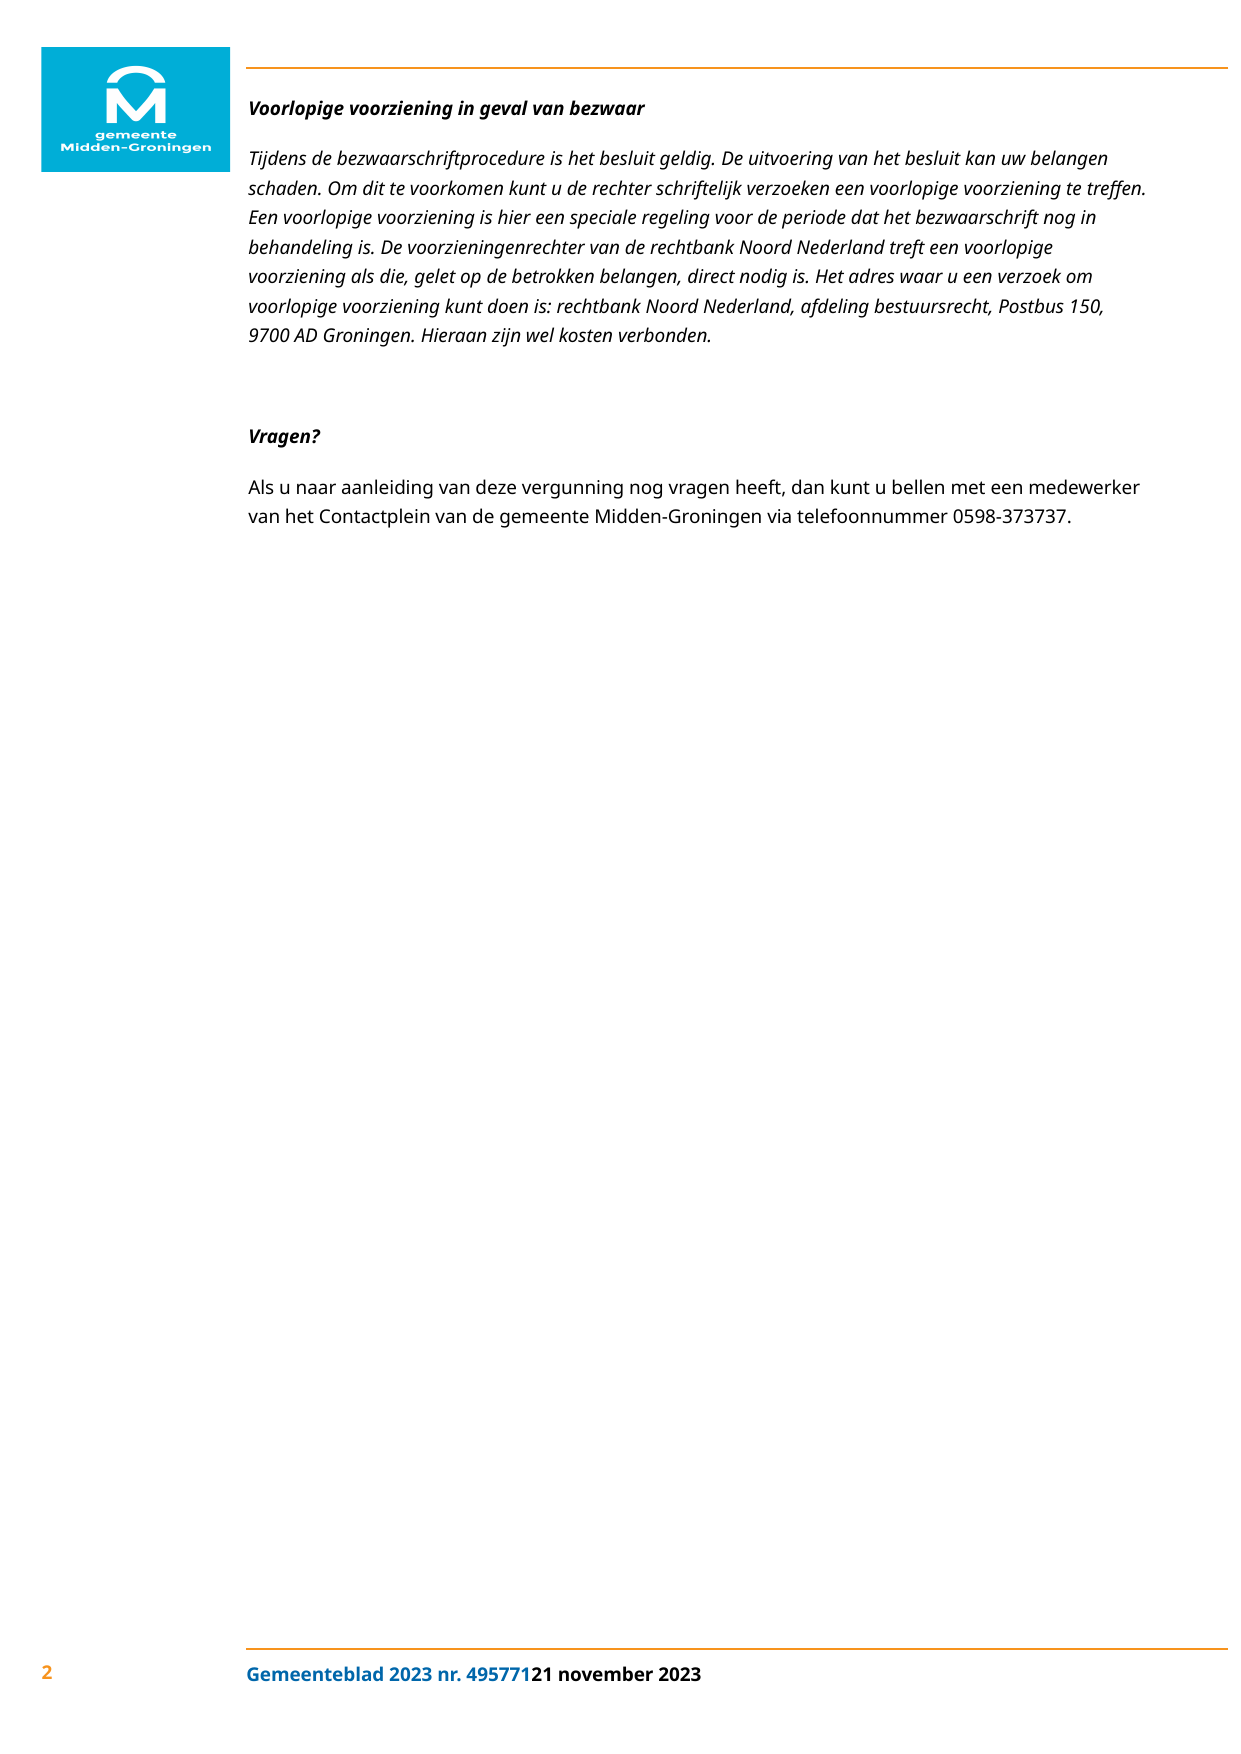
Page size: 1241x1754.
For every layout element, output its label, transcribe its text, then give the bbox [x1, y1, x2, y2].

text Vragen? [248, 423, 1152, 449]
text Voorlopige voorziening in geval van bezwaar [248, 95, 1152, 121]
text Tijdens de bezwaarschriftprocedure is het besluit geldig. De uitvoering van het besluit kan uw belangen schaden. Om dit te voorkomen kunt u de rechter schriftelijk verzoeken een voorlopige voorziening te treffen. Een voorlopige voorziening is hier een speciale regeling voor de periode dat het bezwaarschrift nog in behandeling is. De voorzieningenrechter van de rechtbank Noord Nederland treft een voorlopige voorziening als die, gelet op de betrokken belangen, direct nodig is. Het adres waar u een verzoek om voorlopige voorziening kunt doen is: rechtbank Noord Nederland, afdeling bestuursrecht, Postbus 150, 9700 AD Groningen. Hieraan zijn wel kosten verbonden. [248, 145, 1152, 348]
text Als u naar aanleiding van deze vergunning nog vragen heeft, dan kunt u bellen met een medewerker van het Contactplein van de gemeente Midden-Groningen via telefoonnummer 0598-373737. [248, 474, 1152, 529]
picture [108, 66, 164, 82]
picture [184, 146, 190, 153]
picture [107, 89, 165, 122]
